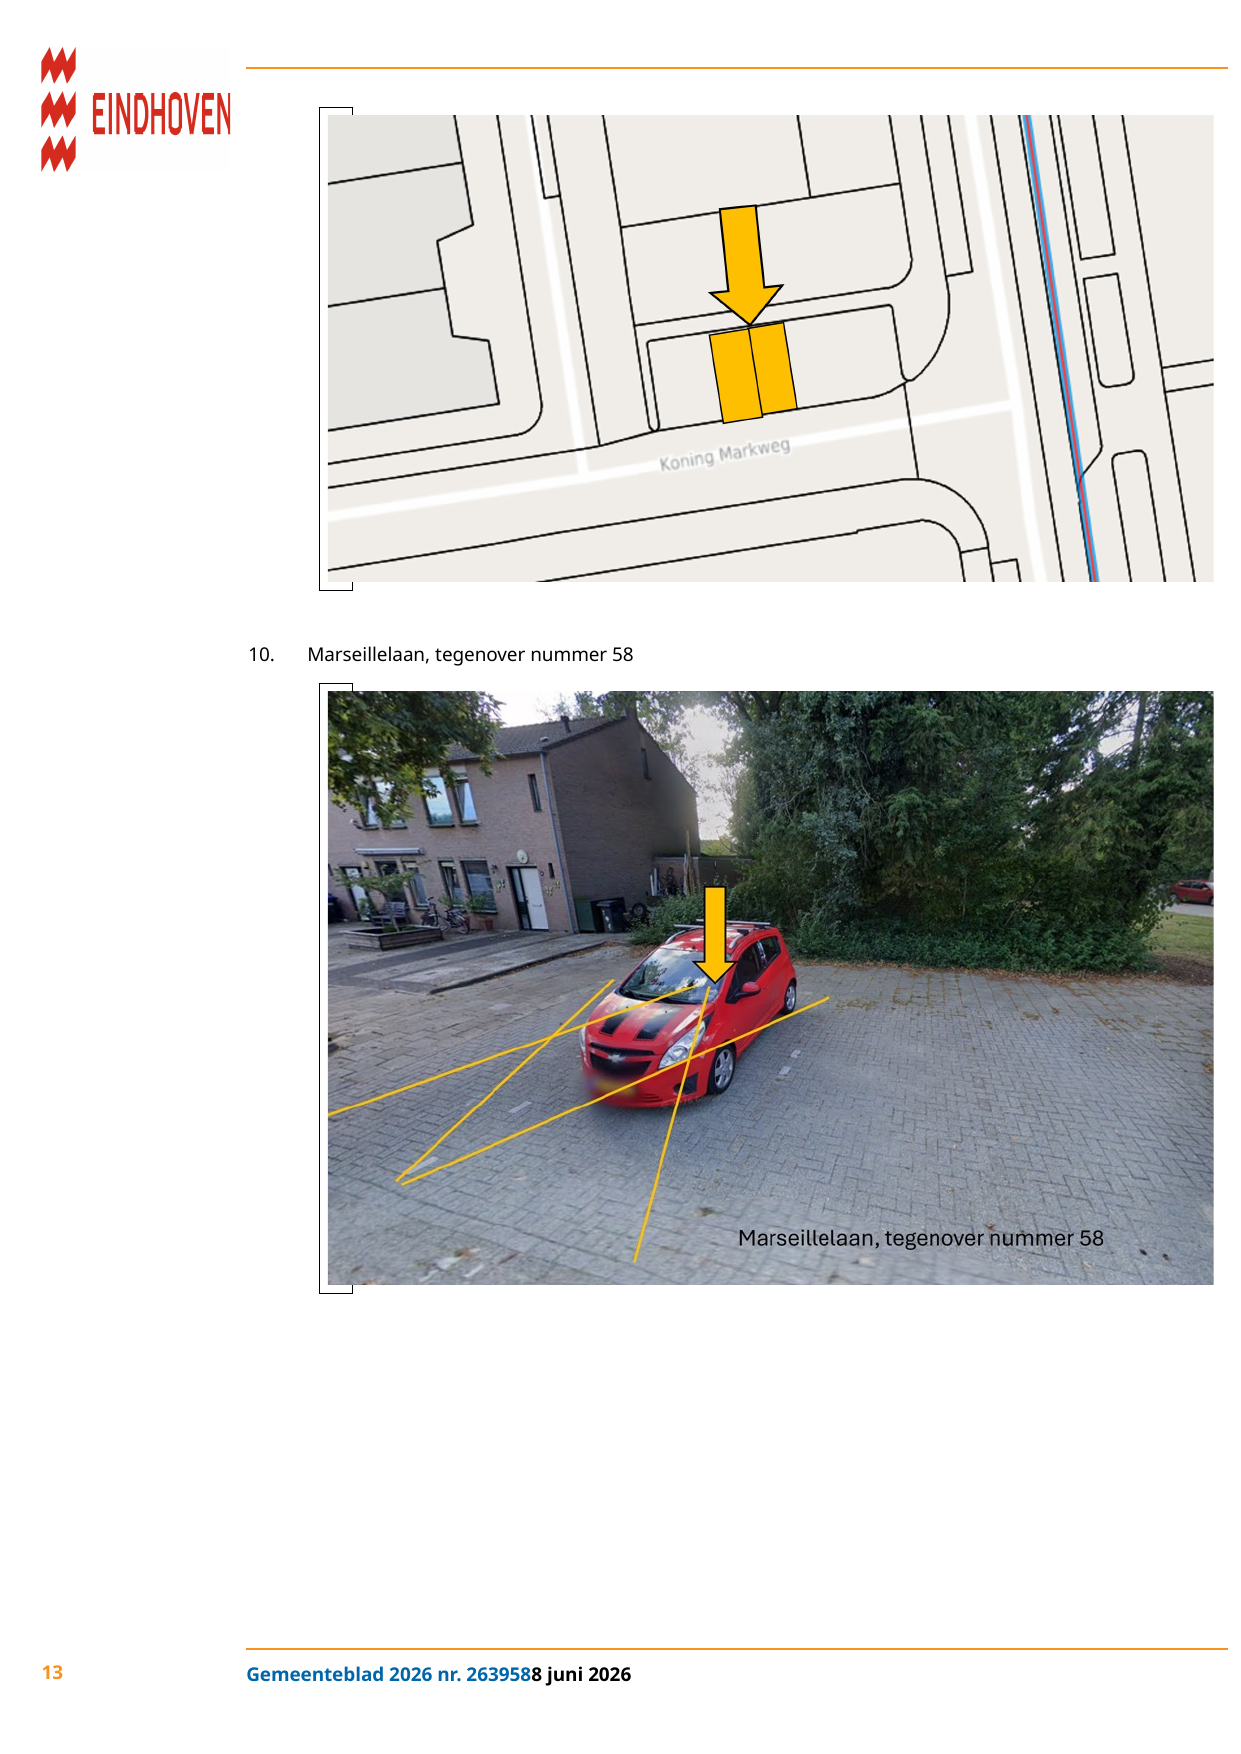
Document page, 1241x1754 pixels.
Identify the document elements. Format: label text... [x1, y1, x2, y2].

list Marseillelaan, tegenover nummer 58 [248, 641, 1152, 667]
picture [327, 115, 1214, 582]
picture [327, 691, 1214, 1285]
picture [41, 47, 231, 172]
